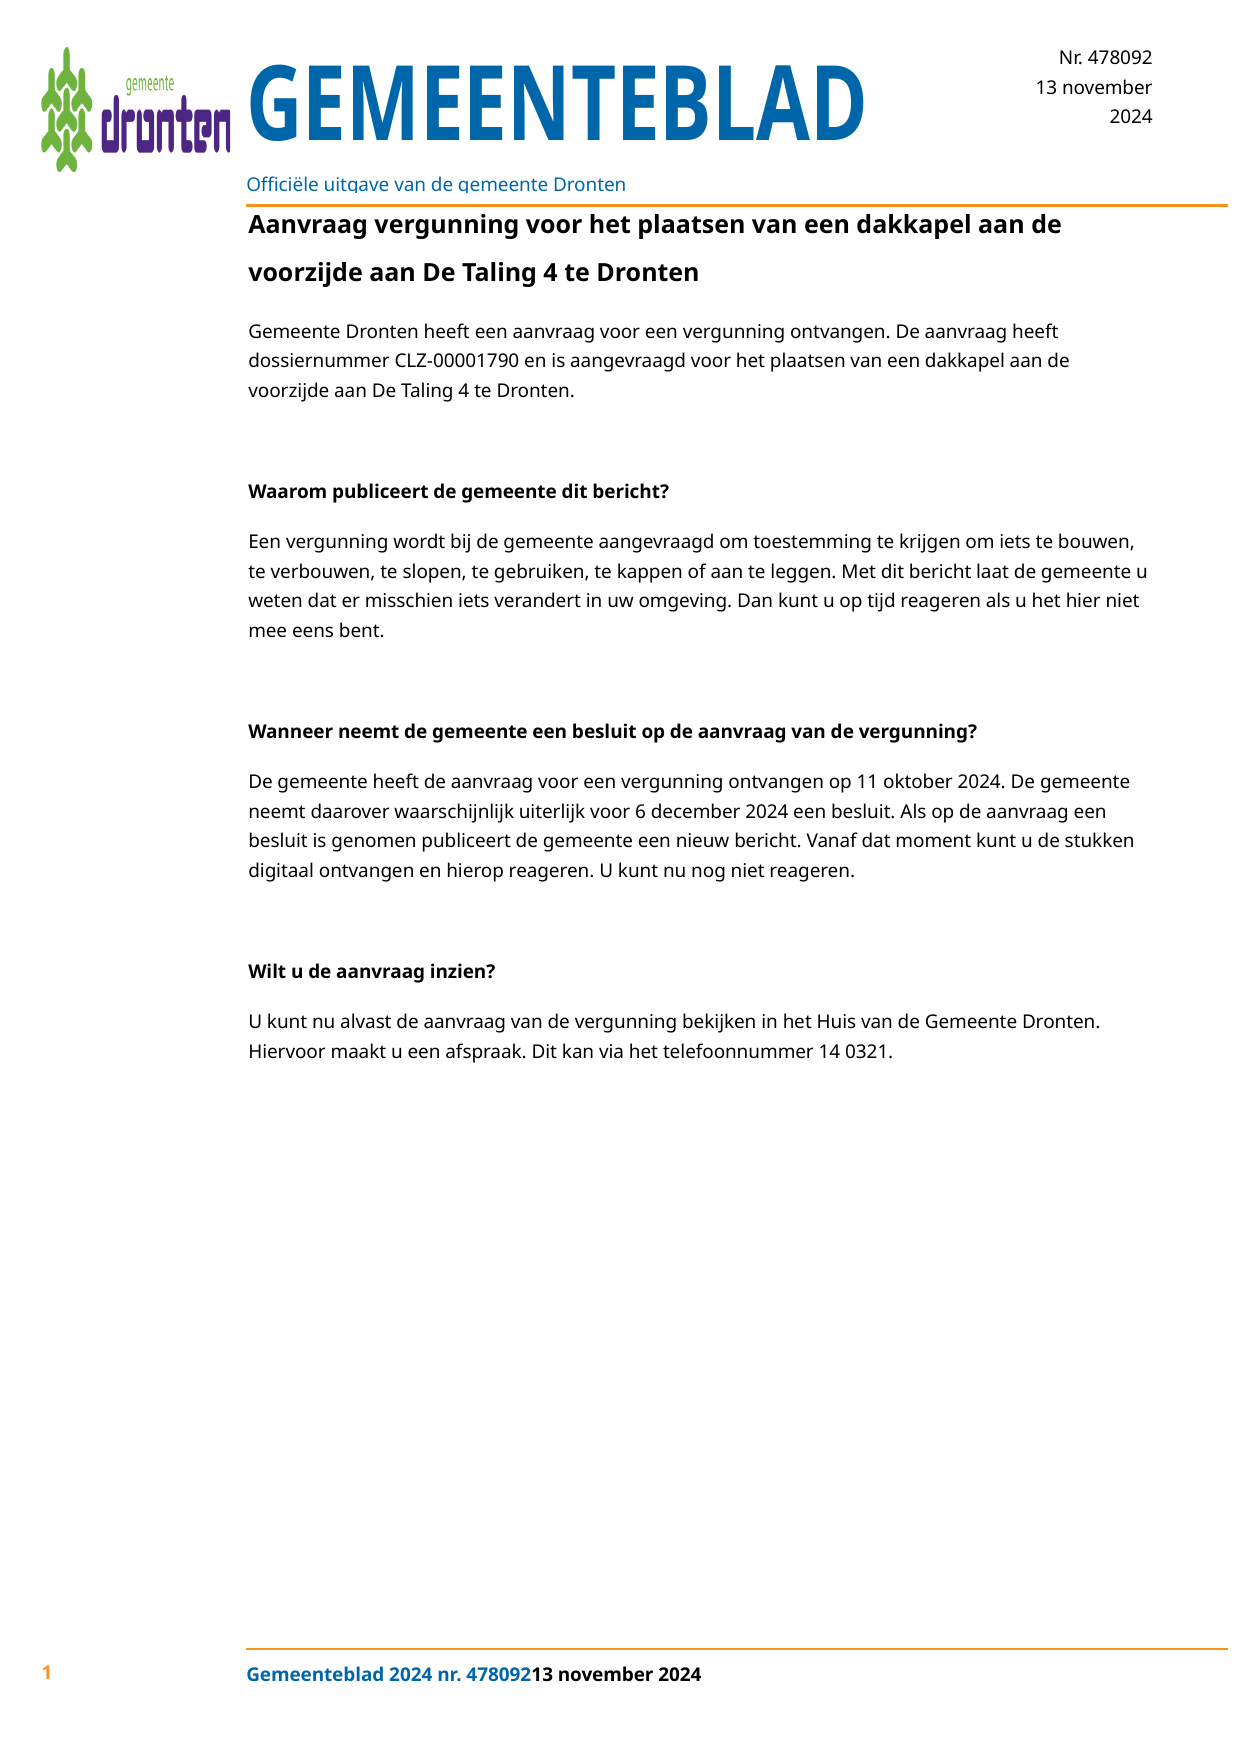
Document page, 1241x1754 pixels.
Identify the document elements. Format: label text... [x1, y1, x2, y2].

text Een vergunning wordt bij de gemeente aangevraagd om toestemming te krijgen om iets te bouwen, te verbouwen, te slopen, te gebruiken, te kappen of aan te leggen. Met dit bericht laat de gemeente u weten dat er misschien iets verandert in uw omgeving. Dan kunt u op tijd reageren als u het hier niet mee eens bent. [248, 528, 1152, 643]
text Gemeente Dronten heeft een aanvraag voor een vergunning ontvangen. De aanvraag heeft dossiernummer CLZ-00001790 en is aangevraagd voor het plaatsen van een dakkapel aan de voorzijde aan De Taling 4 te Dronten. [248, 318, 1152, 403]
text Aanvraag vergunning voor het plaatsen van een dakkapel aan de voorzijde aan De Taling 4 te Dronten [248, 207, 1152, 288]
text Waarom publiceert de gemeente dit bericht? [248, 478, 1152, 504]
text U kunt nu alvast de aanvraag van de vergunning bekijken in het Huis van de Gemeente Dronten. Hiervoor maakt u een afspraak. Dit kan via het telefoonnummer 14 0321. [248, 1008, 1152, 1064]
text De gemeente heeft de aanvraag voor een vergunning ontvangen op 11 oktober 2024. De gemeente neemt daarover waarschijnlijk uiterlijk voor 6 december 2024 een besluit. Als op de aanvraag een besluit is genomen publiceert de gemeente een nieuw bericht. Vanaf dat moment kunt u de stukken digitaal ontvangen en hierop reageren. U kunt nu nog niet reageren. [248, 768, 1152, 883]
picture [41, 47, 231, 172]
text Wilt u de aanvraag inzien? [248, 958, 1152, 984]
text Wanneer neemt de gemeente een besluit op de aanvraag van de vergunning? [248, 718, 1152, 744]
